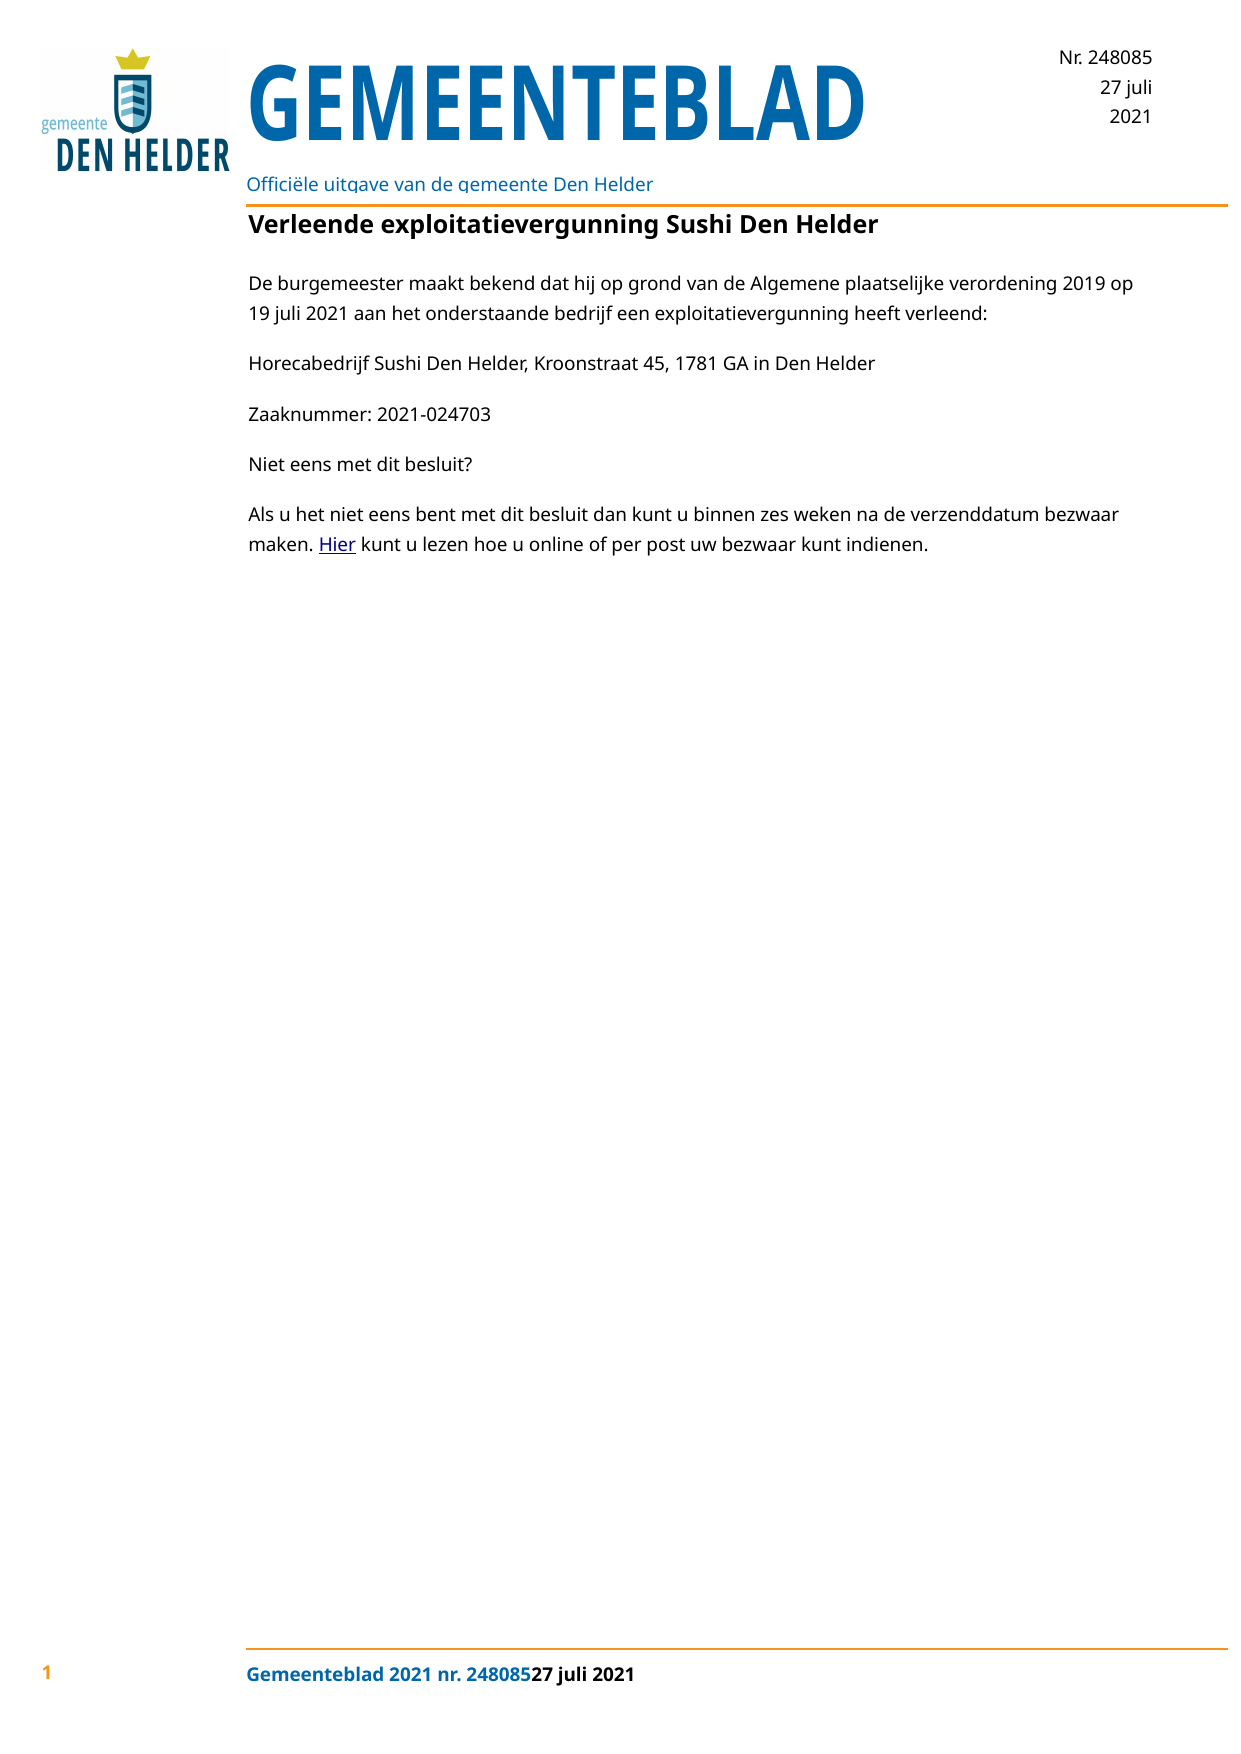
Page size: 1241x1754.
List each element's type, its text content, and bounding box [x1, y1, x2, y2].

picture [220, 160, 224, 172]
picture [182, 144, 187, 165]
text Als u het niet eens bent met dit besluit dan kunt u binnen zes weken na de verzenddatum bezwaar maken. Hier kunt u lezen hoe u online of per post uw bezwaar kunt indienen. [248, 502, 1152, 557]
picture [130, 157, 135, 172]
picture [41, 47, 231, 172]
text Horecabedrijf Sushi Den Helder, Kroonstraat 45, 1781 GA in Den Helder [248, 350, 1152, 376]
picture [63, 144, 68, 165]
text Niet eens met dit besluit? [248, 451, 1152, 477]
text De burgemeester maakt bekend dat hij op grond van de Algemene plaatselijke verordening 2019 op 19 juli 2021 aan het onderstaande bedrijf een exploitatievergunning heeft verleend: [248, 270, 1152, 326]
text Verleende exploitatievergunning Sushi Den Helder [248, 207, 1152, 241]
picture [100, 154, 106, 172]
text Zaaknummer: 2021-024703 [248, 401, 1152, 426]
